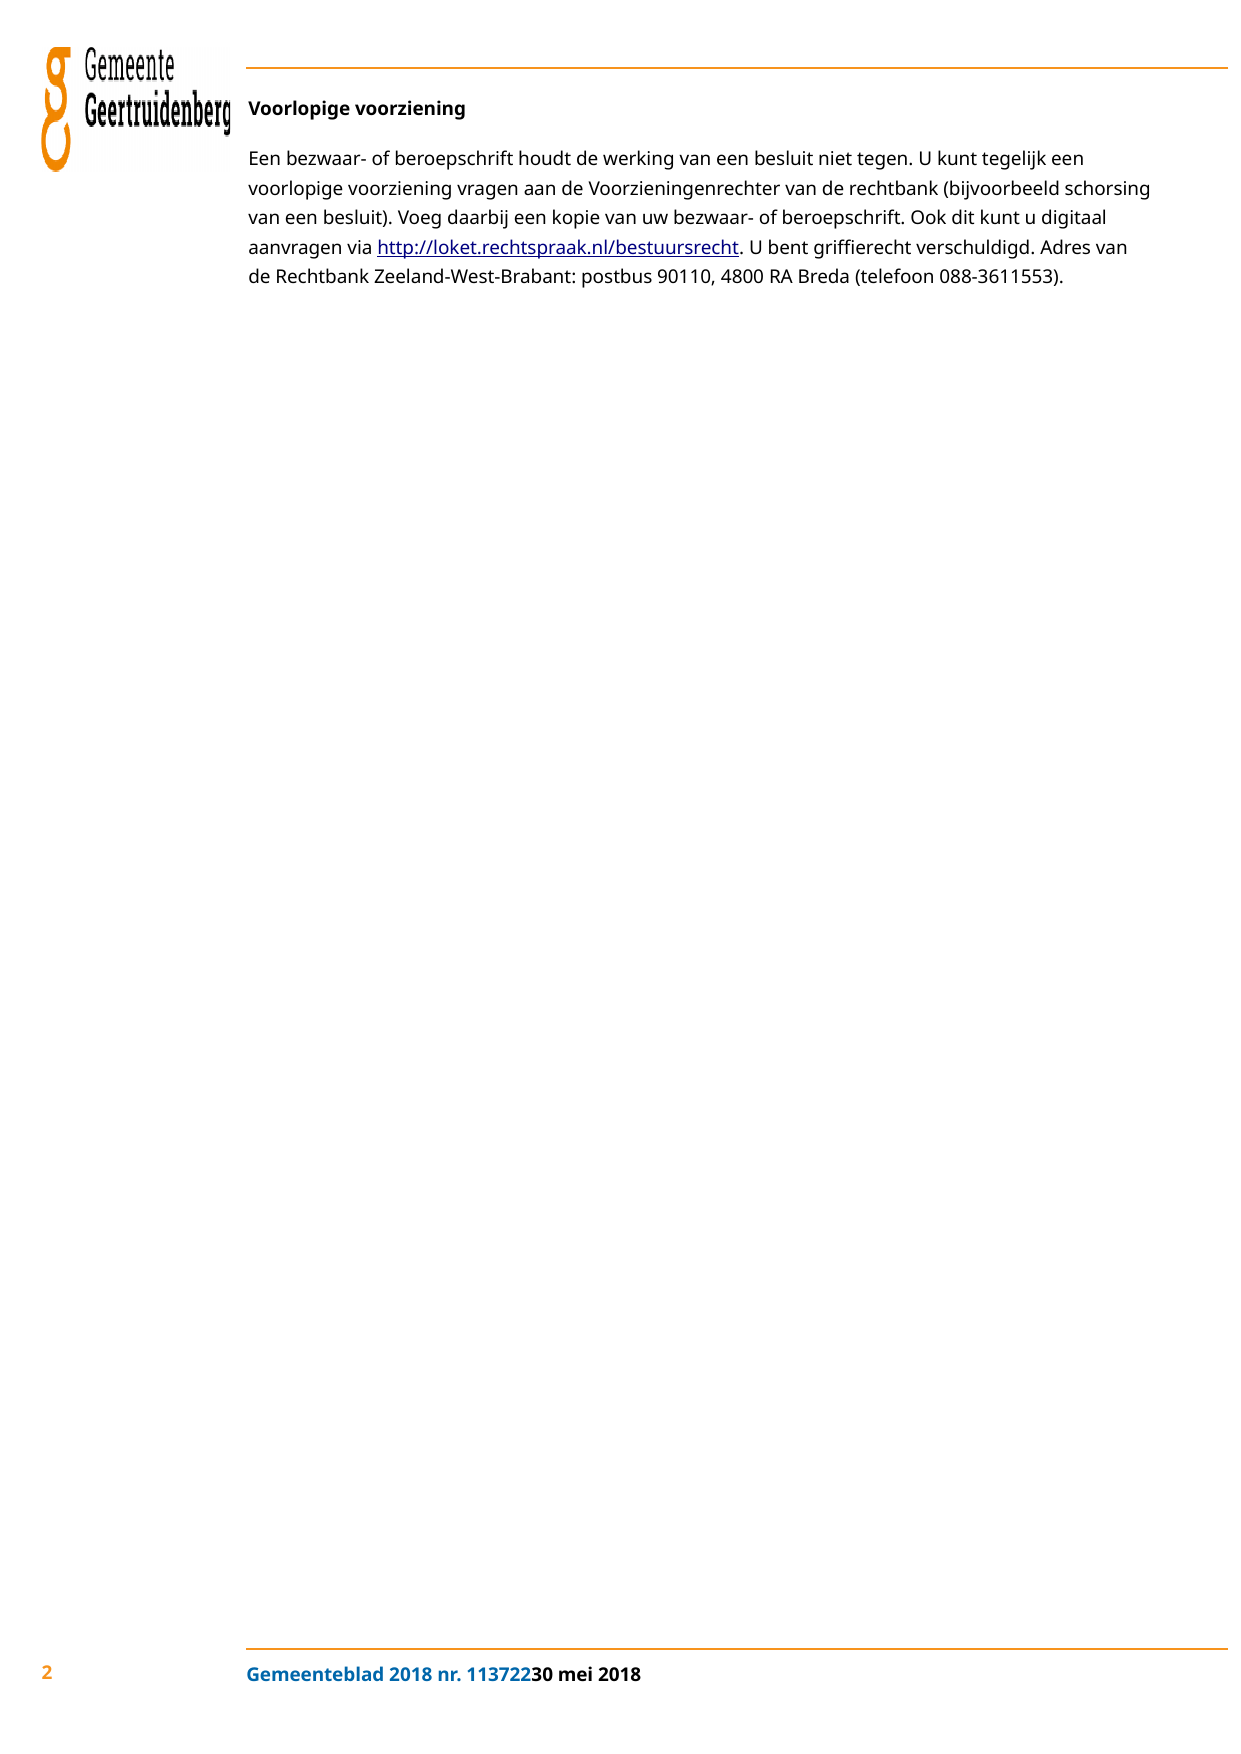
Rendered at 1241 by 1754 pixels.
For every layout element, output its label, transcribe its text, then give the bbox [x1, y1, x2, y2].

text Voorlopige voorziening [248, 95, 1152, 121]
picture [41, 47, 231, 172]
text Een bezwaar- of beroepschrift houdt de werking van een besluit niet tegen. U kunt tegelijk een voorlopige voorziening vragen aan de Voorzieningenrechter van de rechtbank (bijvoorbeeld schorsing van een besluit). Voeg daarbij een kopie van uw bezwaar- of beroepschrift. Ook dit kunt u digitaal aanvragen via http://loket.rechtspraak.nl/bestuursrecht. U bent griffierecht verschuldigd. Adres van de Rechtbank Zeeland-West-Brabant: postbus 90110, 4800 RA Breda (telefoon 088-3611553). [248, 145, 1152, 289]
